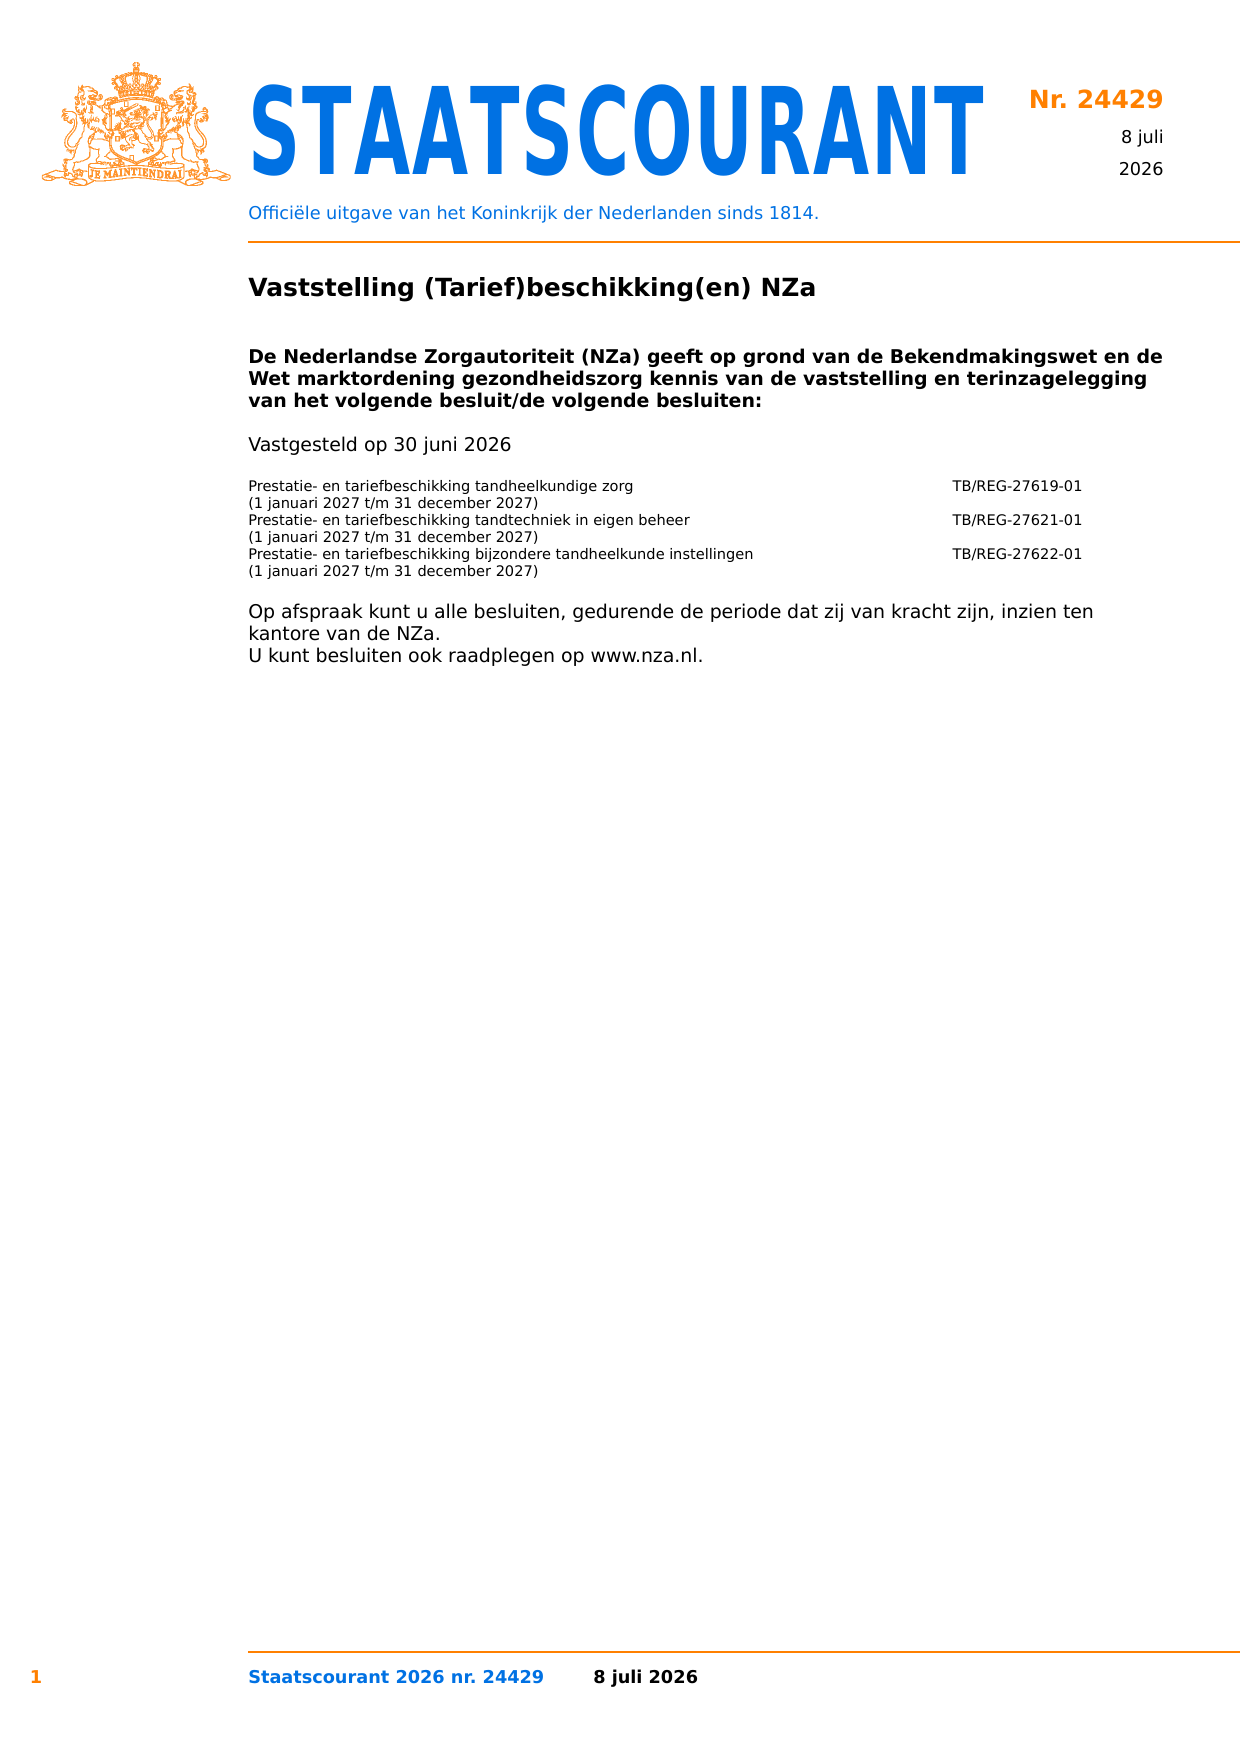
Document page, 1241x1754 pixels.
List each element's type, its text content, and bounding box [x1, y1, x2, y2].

table_header Nr. 24429 [998, 62, 1240, 121]
text Op afspraak kunt u alle besluiten, gedurende de periode dat zij van kracht zijn, inzien ten kantore van de NZa. [248, 601, 1163, 645]
table_cell 8 juli [998, 121, 1240, 153]
table_header Prestatie- en tariefbeschikking tandheelkundige zorg (1 januari 2027 t/m 31 december 2027) [248, 478, 947, 512]
table_cell Prestatie- en tariefbeschikking bijzondere tandheelkunde instellingen (1 januari 2027 t/m 31 december 2027) [248, 546, 947, 579]
text De Nederlandse Zorgautoriteit (NZa) geeft op grond van de Bekendmakingswet en de Wet marktordening gezondheidszorg kennis van de vaststelling en terinzagelegging van het volgende besluit/de volgende besluiten: [248, 346, 1163, 412]
text U kunt besluiten ook raadplegen op www.nza.nl. [248, 645, 1163, 667]
picture [41, 62, 231, 186]
table_header [25, 62, 248, 241]
table_header TB/REG-27619-01 [947, 478, 1163, 512]
table_cell TB/REG-27622-01 [947, 546, 1163, 579]
table_cell Prestatie- en tariefbeschikking tandtechniek in eigen beheer (1 januari 2027 t/m 31 december 2027) [248, 512, 947, 546]
table_cell 2026 [998, 153, 1240, 203]
table_header STAATSCOURANT [248, 62, 998, 203]
table_cell Officiële uitgave van het Koninkrijk der Nederlanden sinds 1814. [248, 203, 1240, 241]
subtitle Vaststelling (Tarief)beschikking(en) NZa [248, 273, 1163, 302]
text Vastgesteld op 30 juni 2026 [248, 434, 1163, 456]
table_cell TB/REG-27621-01 [947, 512, 1163, 546]
